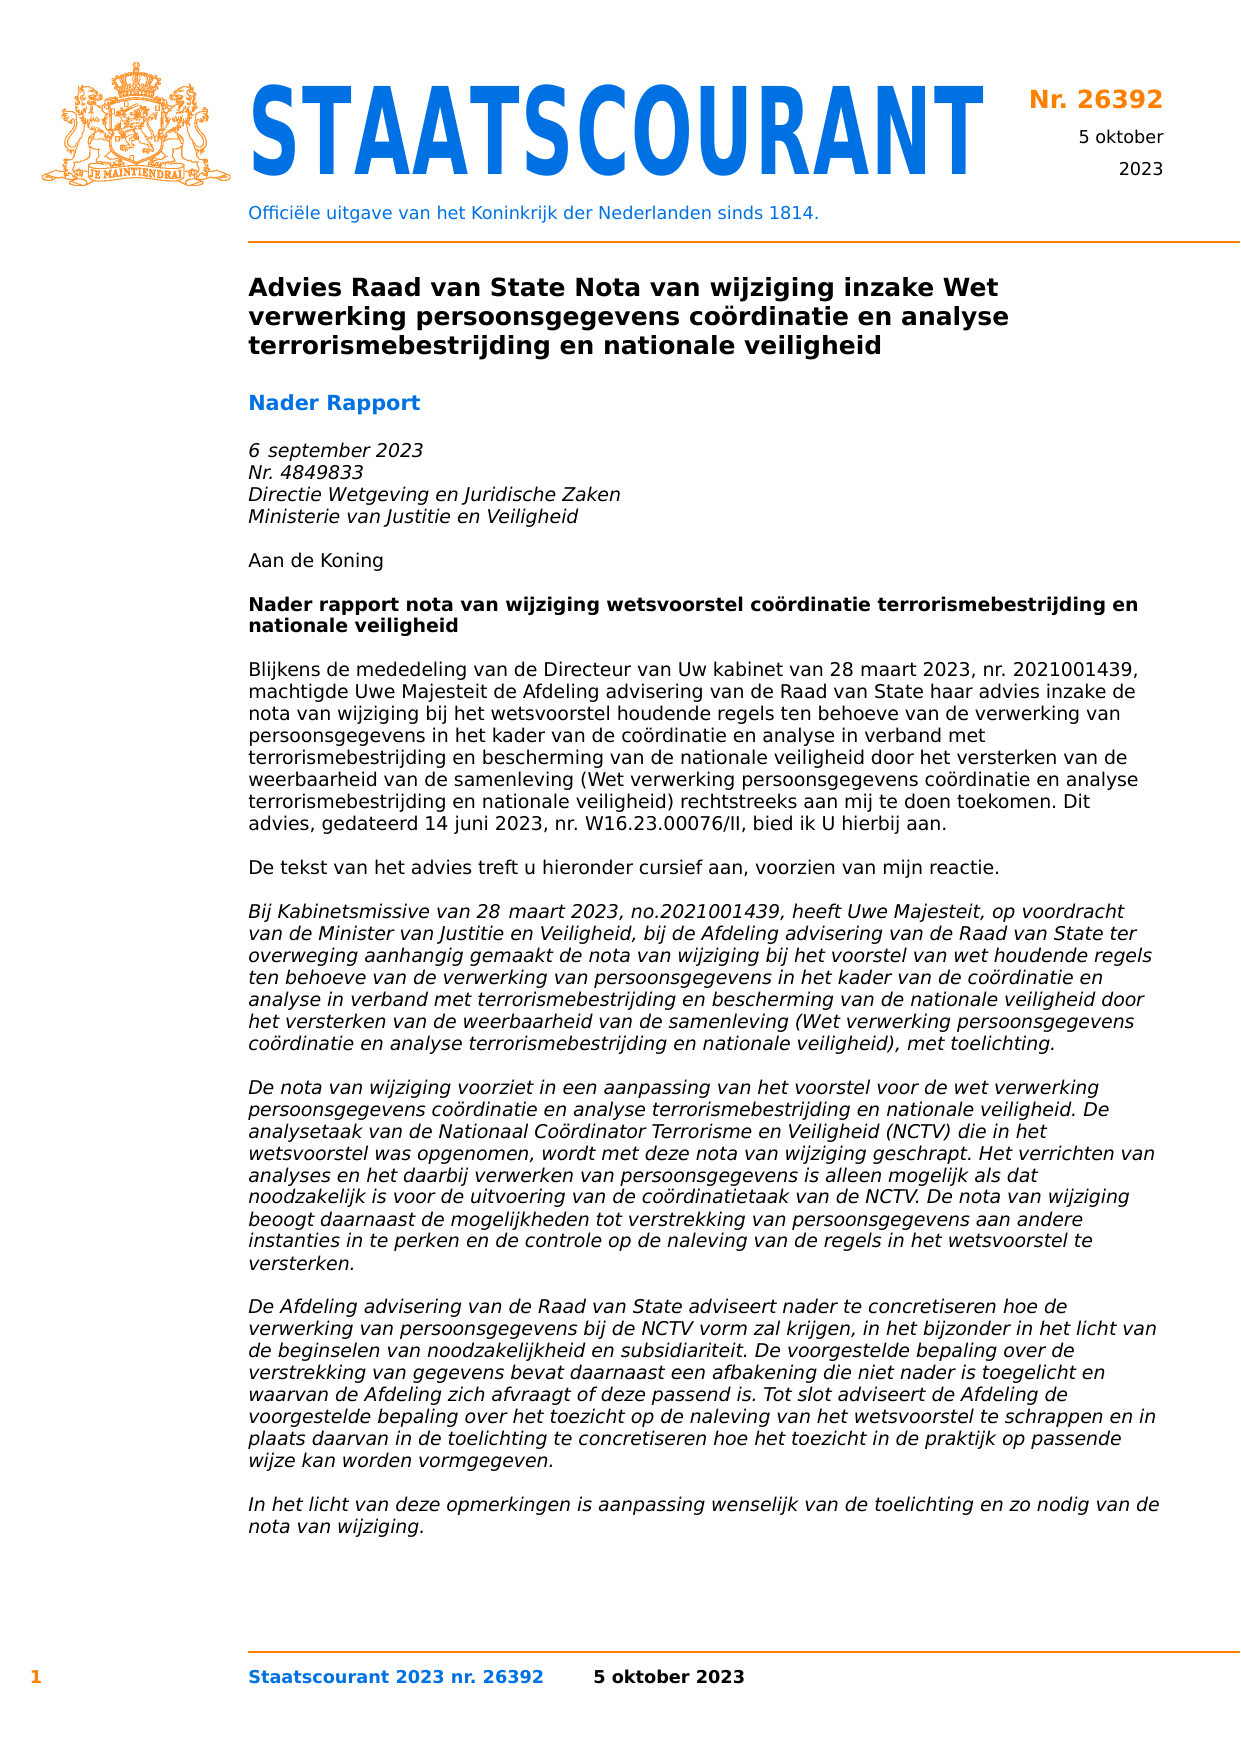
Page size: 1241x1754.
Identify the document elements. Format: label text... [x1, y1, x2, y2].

subtitle Nader Rapport [248, 391, 1163, 415]
picture [41, 62, 231, 186]
text Ministerie van Justitie en Veiligheid [248, 506, 1163, 528]
table_header [25, 62, 248, 241]
text Nader rapport nota van wijziging wetsvoorstel coördinatie terrorismebestrijding en nationale veiligheid [248, 593, 1163, 637]
text Bij Kabinetsmissive van 28 maart 2023, no.2021001439, heeft Uwe Majesteit, op voordracht van de Minister van Justitie en Veiligheid, bij de Afdeling advisering van de Raad van State ter overweging aanhangig gemaakt de nota van wijziging bij het voorstel van wet houdende regels ten behoeve van de verwerking van persoonsgegevens in het kader van de coördinatie en analyse in verband met terrorismebestrijding en bescherming van de nationale veiligheid door het versterken van de weerbaarheid van de samenleving (Wet verwerking persoonsgegevens coördinatie en analyse terrorismebestrijding en nationale veiligheid), met toelichting. [248, 901, 1163, 1055]
table_header STAATSCOURANT [248, 62, 998, 203]
table_cell Officiële uitgave van het Koninkrijk der Nederlanden sinds 1814. [248, 203, 1240, 241]
text 6 september 2023 [248, 440, 1163, 462]
text Blijkens de mededeling van de Directeur van Uw kabinet van 28 maart 2023, nr. 2021001439, machtigde Uwe Majesteit de Afdeling advisering van de Raad van State haar advies inzake de nota van wijziging bij het wetsvoorstel houdende regels ten behoeve van de verwerking van persoonsgegevens in het kader van de coördinatie en analyse in verband met terrorismebestrijding en bescherming van de nationale veiligheid door het versterken van de weerbaarheid van de samenleving (Wet verwerking persoonsgegevens coördinatie en analyse terrorismebestrijding en nationale veiligheid) rechtstreeks aan mij te doen toekomen. Dit advies, gedateerd 14 juni 2023, nr. W16.23.00076/II, bied ik U hierbij aan. [248, 659, 1163, 835]
text De Afdeling advisering van de Raad van State adviseert nader te concretiseren hoe de verwerking van persoonsgegevens bij de NCTV vorm zal krijgen, in het bijzonder in het licht van de beginselen van noodzakelijkheid en subsidiariteit. De voorgestelde bepaling over de verstrekking van gegevens bevat daarnaast een afbakening die niet nader is toegelicht en waarvan de Afdeling zich afvraagt of deze passend is. Tot slot adviseert de Afdeling de voorgestelde bepaling over het toezicht op de naleving van het wetsvoorstel te schrappen en in plaats daarvan in de toelichting te concretiseren hoe het toezicht in de praktijk op passende wijze kan worden vormgegeven. [248, 1296, 1163, 1472]
text In het licht van deze opmerkingen is aanpassing wenselijk van de toelichting en zo nodig van de nota van wijziging. [248, 1494, 1163, 1538]
table_cell 2023 [998, 153, 1240, 203]
text Aan de Koning [248, 549, 1163, 572]
text Nr. 4849833 [248, 462, 1163, 484]
text De tekst van het advies treft u hieronder cursief aan, voorzien van mijn reactie. [248, 857, 1163, 879]
text De nota van wijziging voorziet in een aanpassing van het voorstel voor de wet verwerking persoonsgegevens coördinatie en analyse terrorismebestrijding en nationale veiligheid. De analysetaak van de Nationaal Coördinator Terrorisme en Veiligheid (NCTV) die in het wetsvoorstel was opgenomen, wordt met deze nota van wijziging geschrapt. Het verrichten van analyses en het daarbij verwerken van persoonsgegevens is alleen mogelijk als dat noodzakelijk is voor de uitvoering van de coördinatietaak van de NCTV. De nota van wijziging beoogt daarnaast de mogelijkheden tot verstrekking van persoonsgegevens aan andere instanties in te perken en de controle op de naleving van de regels in het wetsvoorstel te versterken. [248, 1077, 1163, 1274]
table_header Nr. 26392 [998, 62, 1240, 121]
text Directie Wetgeving en Juridische Zaken [248, 484, 1163, 506]
table_cell 5 oktober [998, 121, 1240, 153]
subtitle Advies Raad van State Nota van wijziging inzake Wet verwerking persoonsgegevens coördinatie en analyse terrorismebestrijding en nationale veiligheid [248, 273, 1163, 361]
